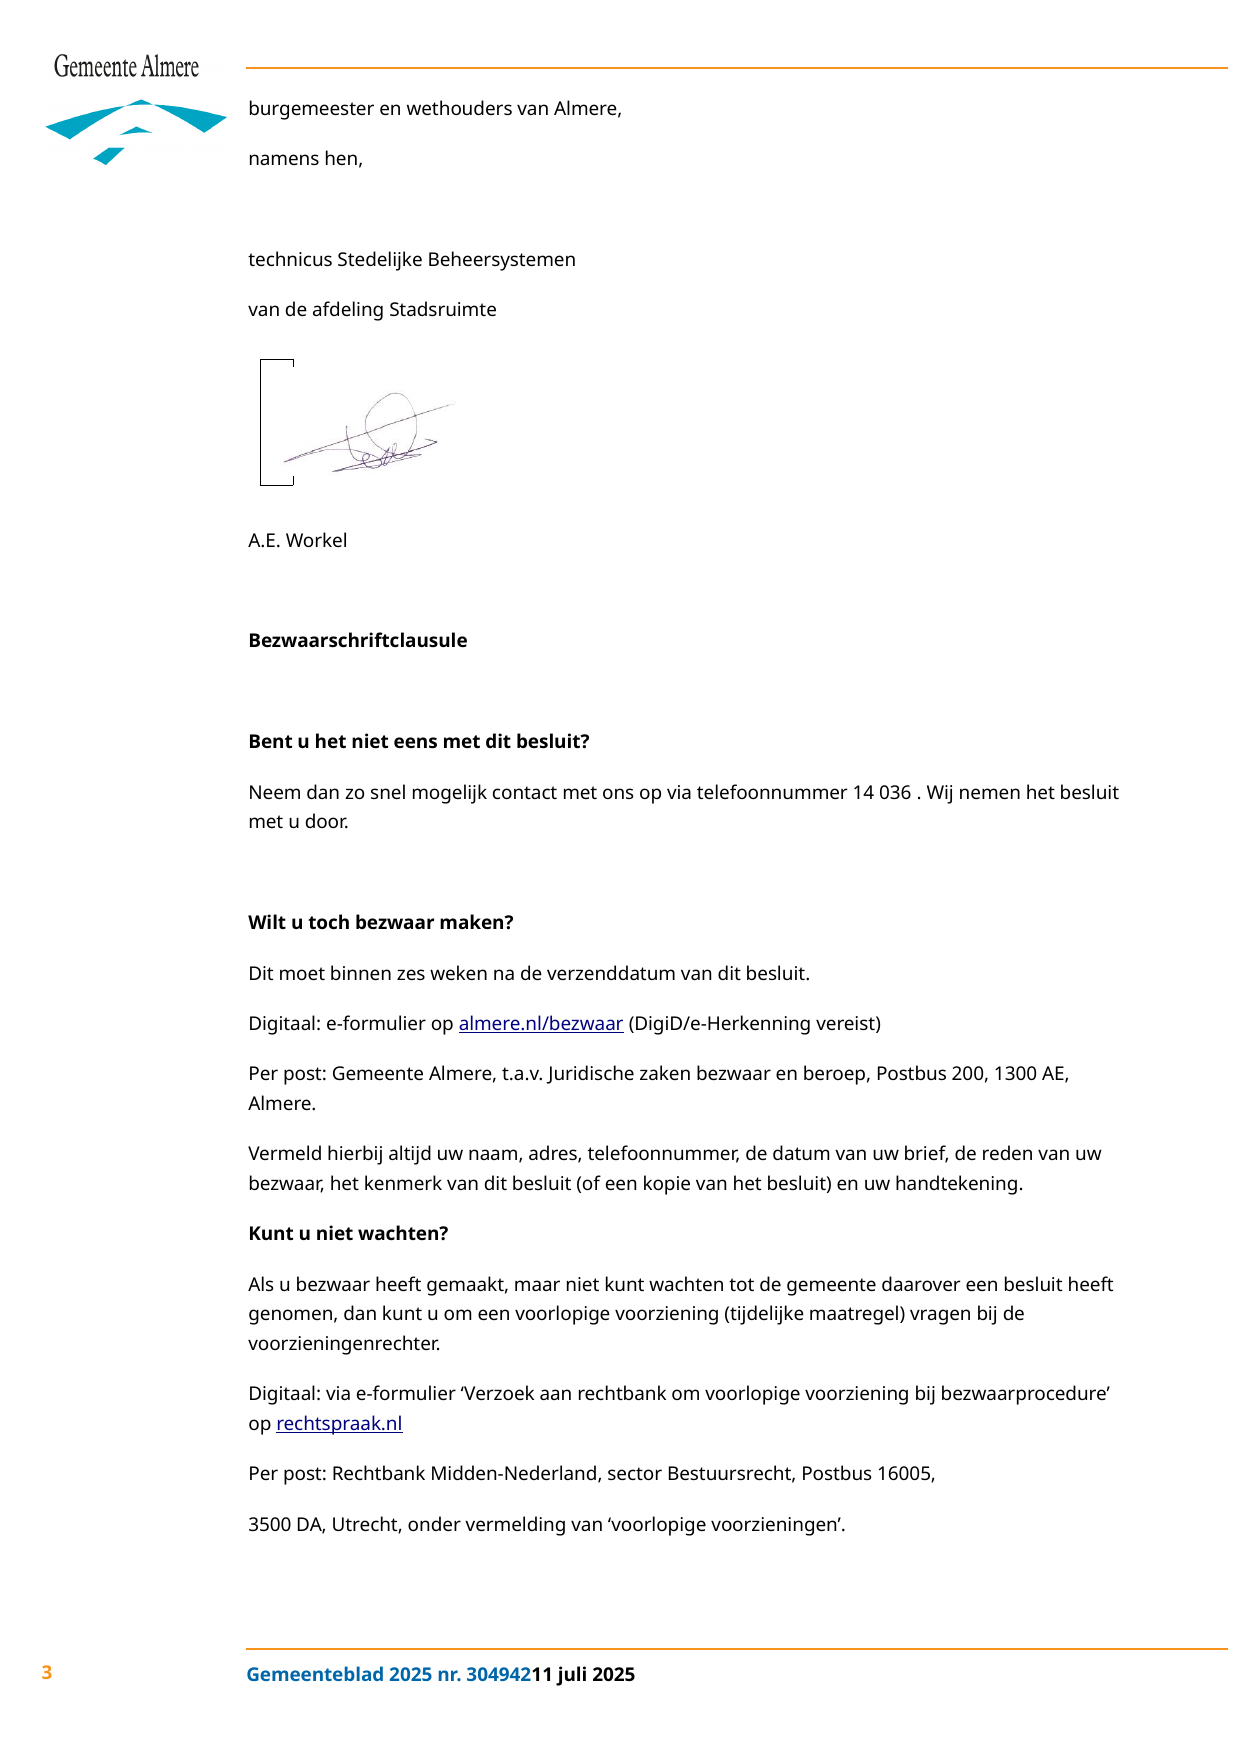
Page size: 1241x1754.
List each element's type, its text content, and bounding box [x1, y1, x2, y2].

picture [41, 47, 231, 172]
text Bezwaarschriftclausule [248, 628, 1152, 653]
text Dit moet binnen zes weken na de verzenddatum van dit besluit. [248, 960, 1152, 986]
text Neem dan zo snel mogelijk contact met ons op via telefoonnummer 14 036 . Wij nemen het besluit met u door. [248, 779, 1152, 834]
text Per post: Gemeente Almere, t.a.v. Juridische zaken bezwaar en beroep, Postbus 200, 1300 AE, Almere. [248, 1061, 1152, 1116]
text burgemeester en wethouders van Almere, [248, 95, 1152, 121]
text Wilt u toch bezwaar maken? [248, 909, 1152, 935]
text Kunt u niet wachten? [248, 1221, 1152, 1246]
text Digitaal: e-formulier op almere.nl/bezwaar (DigiD/e-Herkenning vereist) [248, 1010, 1152, 1036]
text van de afdeling Stadsruimte [248, 296, 1152, 322]
text technicus Stedelijke Beheersystemen [248, 246, 1152, 272]
text Bent u het niet eens met dit besluit? [248, 728, 1152, 754]
text namens hen, [248, 145, 1152, 171]
picture [268, 367, 464, 476]
text A.E. Workel [248, 527, 1152, 553]
text 3500 DA, Utrecht, onder vermelding van ‘voorlopige voorzieningen’. [248, 1511, 1152, 1537]
text Als u bezwaar heeft gemaakt, maar niet kunt wachten tot de gemeente daarover een besluit heeft genomen, dan kunt u om een voorlopige voorziening (tijdelijke maatregel) vragen bij de voorzieningenrechter. [248, 1271, 1152, 1356]
text Per post: Rechtbank Midden-Nederland, sector Bestuursrecht, Postbus 16005, [248, 1461, 1152, 1486]
text Digitaal: via e-formulier ‘Verzoek aan rechtbank om voorlopige voorziening bij bezwaarprocedure’ op rechtspraak.nl [248, 1381, 1152, 1436]
text Vermeld hierbij altijd uw naam, adres, telefoonnummer, de datum van uw brief, de reden van uw bezwaar, het kenmerk van dit besluit (of een kopie van het besluit) en uw handtekening. [248, 1141, 1152, 1196]
